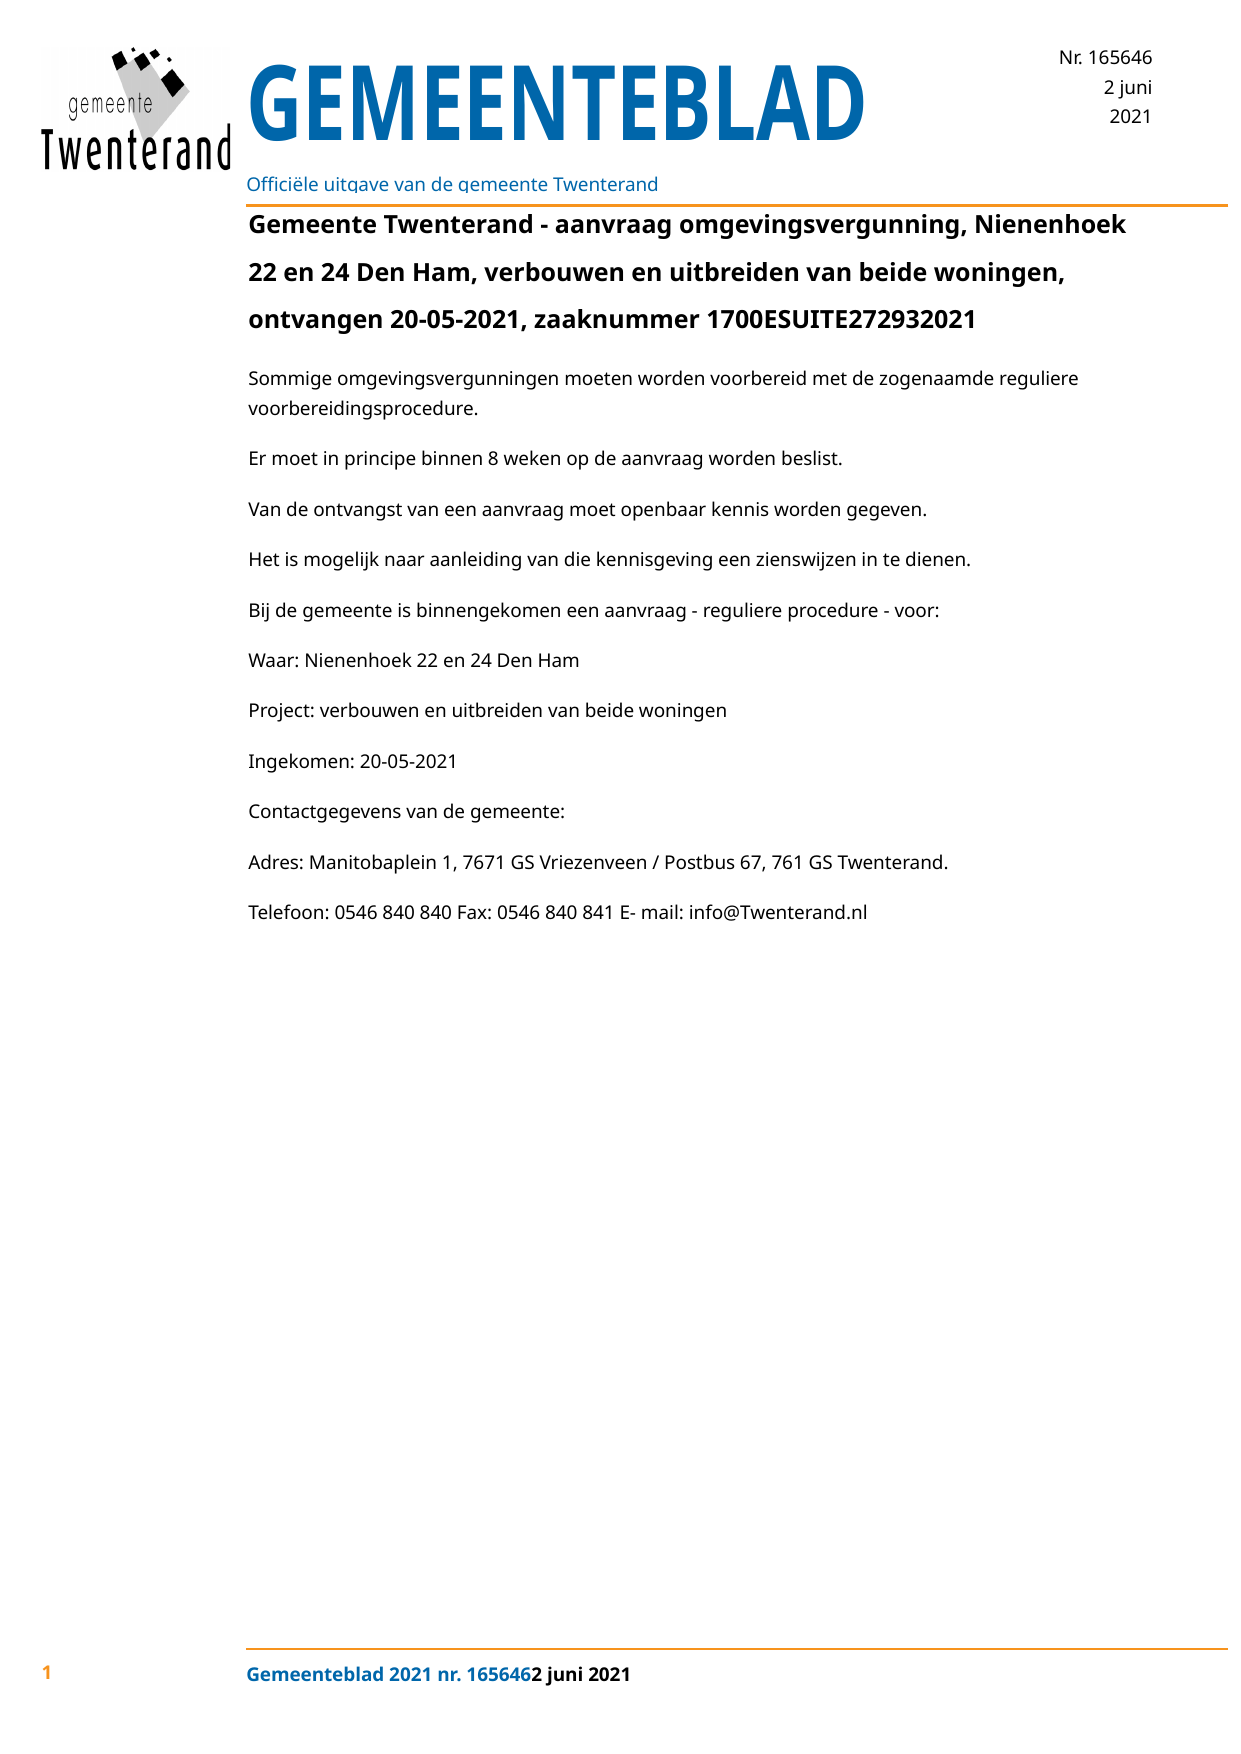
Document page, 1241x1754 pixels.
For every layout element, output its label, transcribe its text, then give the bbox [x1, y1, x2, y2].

text Ingekomen: 20-05-2021 [248, 748, 1152, 774]
text Waar: Nienenhoek 22 en 24 Den Ham [248, 647, 1152, 673]
text Telefoon: 0546 840 840 Fax: 0546 840 841 E- mail: info@Twenterand.nl [248, 899, 1152, 925]
text Gemeente Twenterand - aanvraag omgevingsvergunning, Nienenhoek 22 en 24 Den Ham, verbouwen en uitbreiden van beide woningen, ontvangen 20-05-2021, zaaknummer 1700ESUITE272932021 [248, 207, 1152, 336]
text Van de ontvangst van een aanvraag moet openbaar kennis worden gegeven. [248, 496, 1152, 522]
text Sommige omgevingsvergunningen moeten worden voorbereid met de zogenaamde reguliere voorbereidingsprocedure. [248, 366, 1152, 421]
text Adres: Manitobaplein 1, 7671 GS Vriezenveen / Postbus 67, 761 GS Twenterand. [248, 849, 1152, 874]
text Project: verbouwen en uitbreiden van beide woningen [248, 698, 1152, 723]
text Er moet in principe binnen 8 weken op de aanvraag worden beslist. [248, 446, 1152, 471]
text Contactgegevens van de gemeente: [248, 798, 1152, 824]
text Bij de gemeente is binnengekomen een aanvraag - reguliere procedure - voor: [248, 597, 1152, 622]
picture [41, 47, 231, 172]
text Het is mogelijk naar aanleiding van die kennisgeving een zienswijzen in te dienen. [248, 546, 1152, 572]
